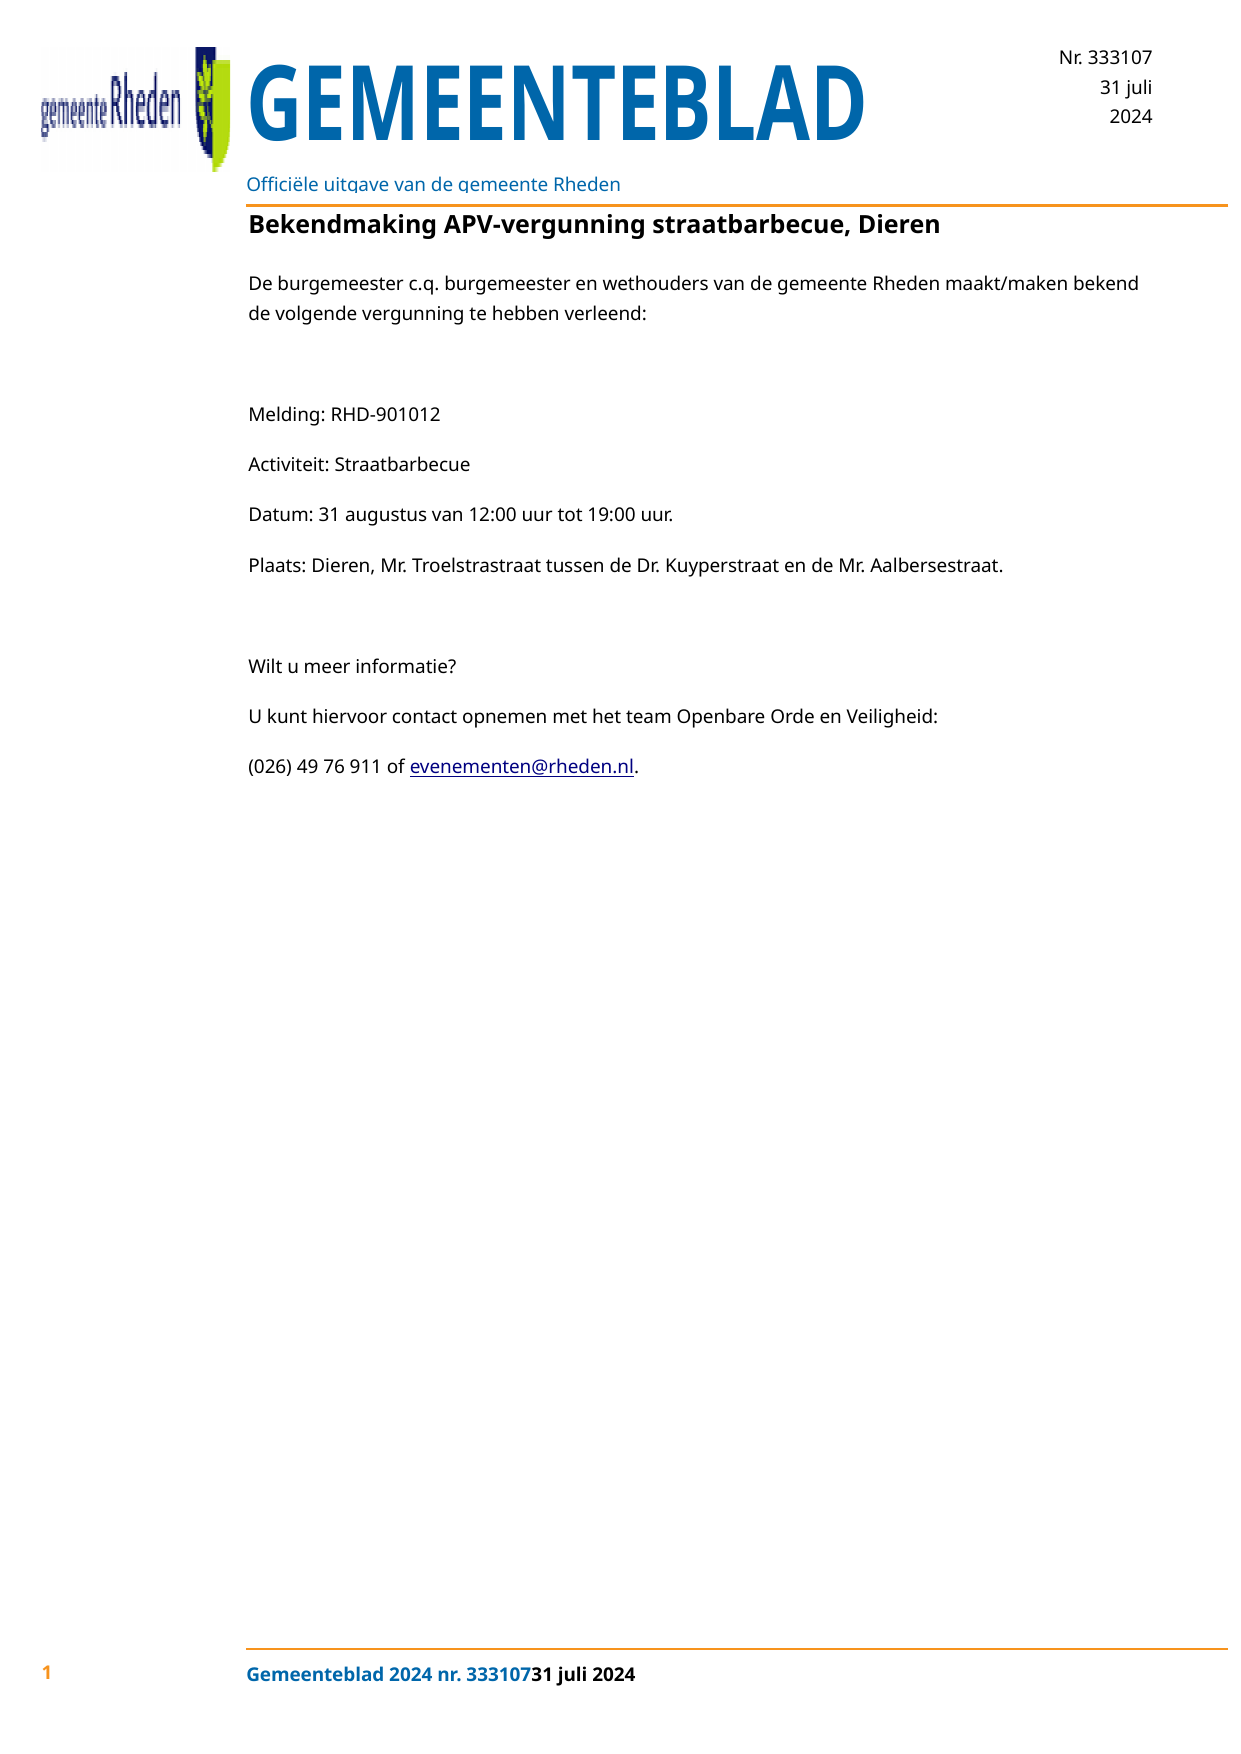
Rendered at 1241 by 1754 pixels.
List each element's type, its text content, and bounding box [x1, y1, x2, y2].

text Wilt u meer informatie? [248, 653, 1152, 678]
text Melding: RHD-901012 [248, 401, 1152, 426]
text De burgemeester c.q. burgemeester en wethouders van de gemeente Rheden maakt/maken bekend de volgende vergunning te hebben verleend: [248, 270, 1152, 326]
text Datum: 31 augustus van 12:00 uur tot 19:00 uur. [248, 502, 1152, 527]
text Bekendmaking APV-vergunning straatbarbecue, Dieren [248, 207, 1152, 241]
picture [41, 47, 231, 172]
text (026) 49 76 911 of evenementen@rheden.nl. [248, 754, 1152, 779]
text U kunt hiervoor contact opnemen met het team Openbare Orde en Veiligheid: [248, 703, 1152, 729]
text Plaats: Dieren, Mr. Troelstrastraat tussen de Dr. Kuyperstraat en de Mr. Aalbersestraat. [248, 552, 1152, 578]
text Activiteit: Straatbarbecue [248, 451, 1152, 477]
